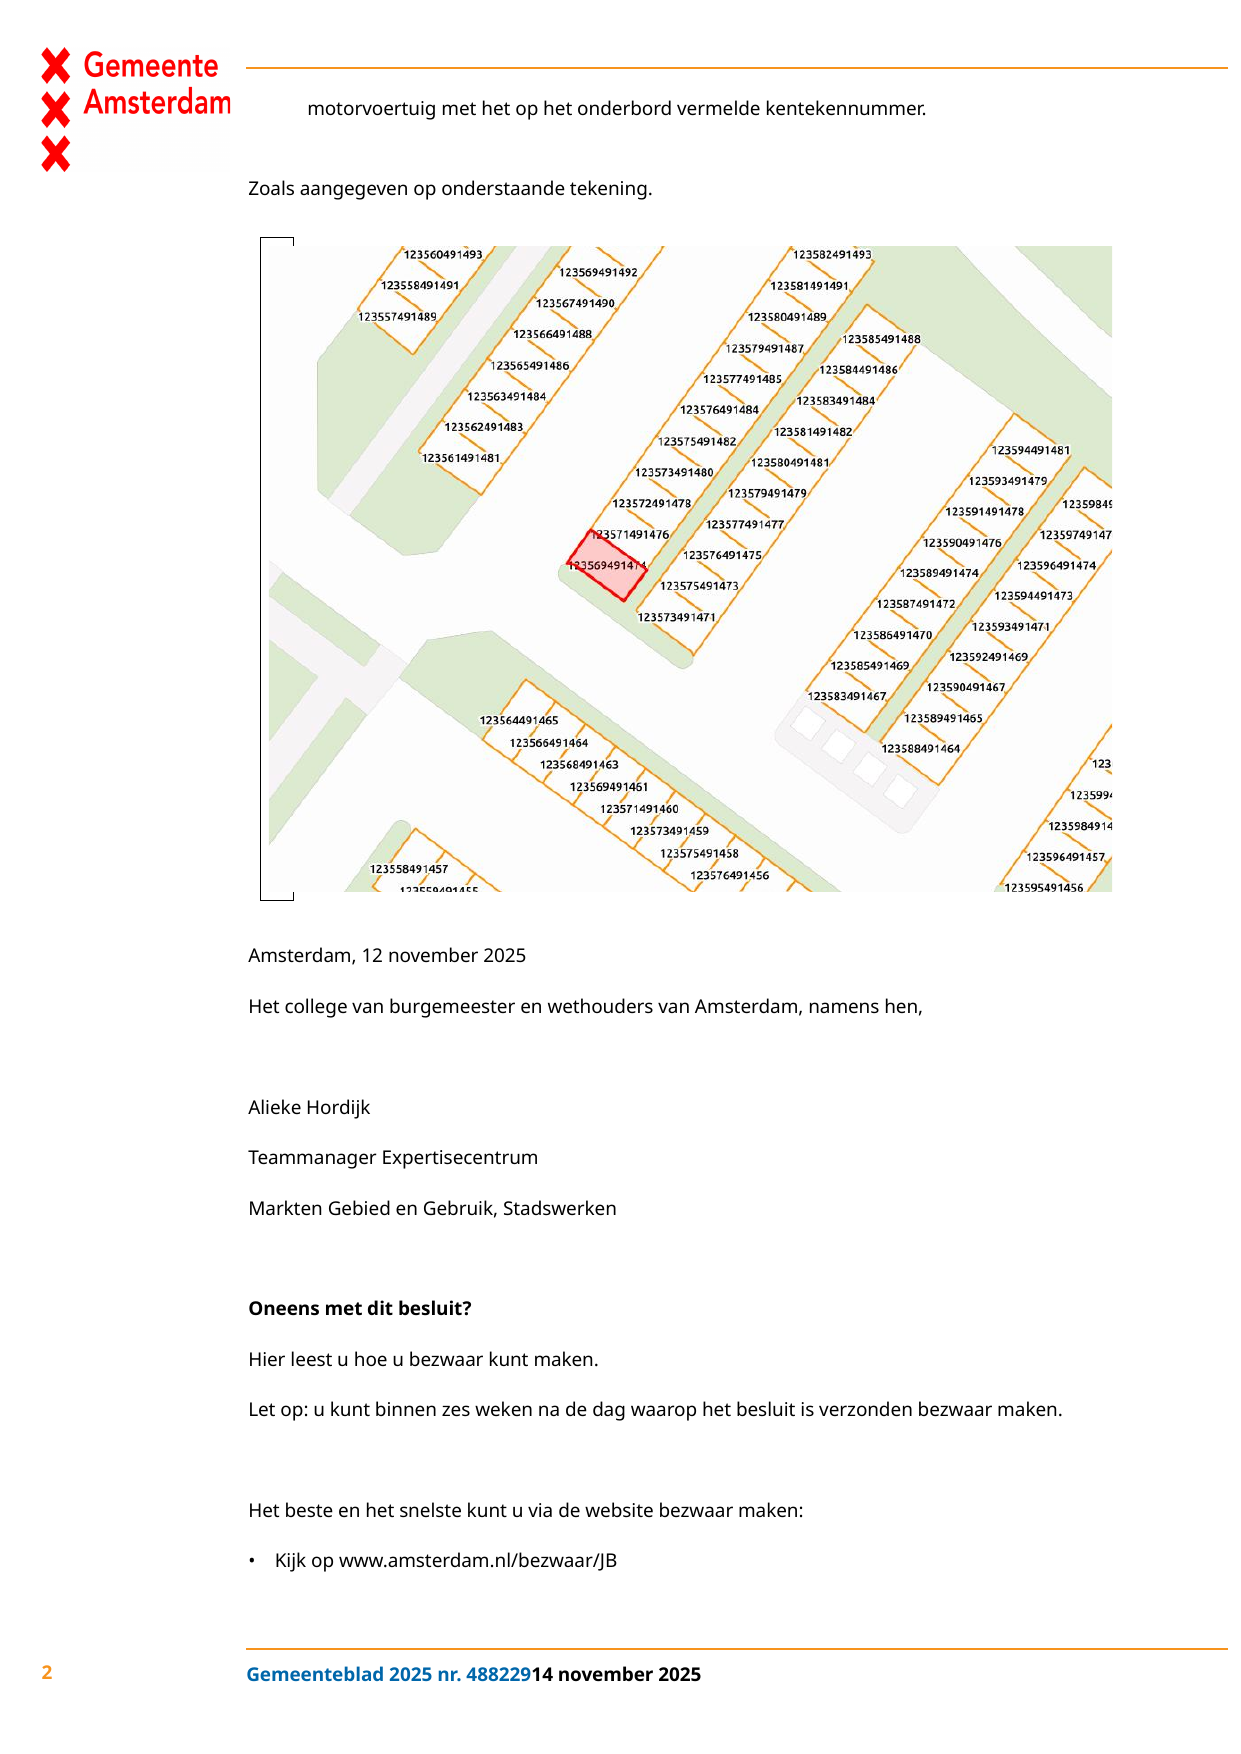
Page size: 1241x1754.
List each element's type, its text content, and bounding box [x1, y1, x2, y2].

text Let op: u kunt binnen zes weken na de dag waarop het besluit is verzonden bezwaar maken. [248, 1396, 1152, 1422]
text Zoals aangegeven op onderstaande tekening. [248, 175, 1152, 201]
picture [268, 246, 1113, 892]
text Oneens met dit besluit? [248, 1296, 1152, 1321]
text • Kijk op www.amsterdam.nl/bezwaar/JB [248, 1548, 1152, 1573]
text Teammanager Expertisecentrum [248, 1144, 1152, 1170]
list motorvoertuig met het op het onderbord vermelde kentekennummer. [248, 95, 1152, 121]
text Het beste en het snelste kunt u via de website bezwaar maken: [248, 1497, 1152, 1523]
picture [41, 47, 231, 172]
text Markten Gebied en Gebruik, Stadswerken [248, 1195, 1152, 1221]
text Hier leest u hoe u bezwaar kunt maken. [248, 1346, 1152, 1372]
text Het college van burgemeester en wethouders van Amsterdam, namens hen, [248, 993, 1152, 1019]
text Amsterdam, 12 november 2025 [248, 943, 1152, 968]
text Alieke Hordijk [248, 1094, 1152, 1120]
